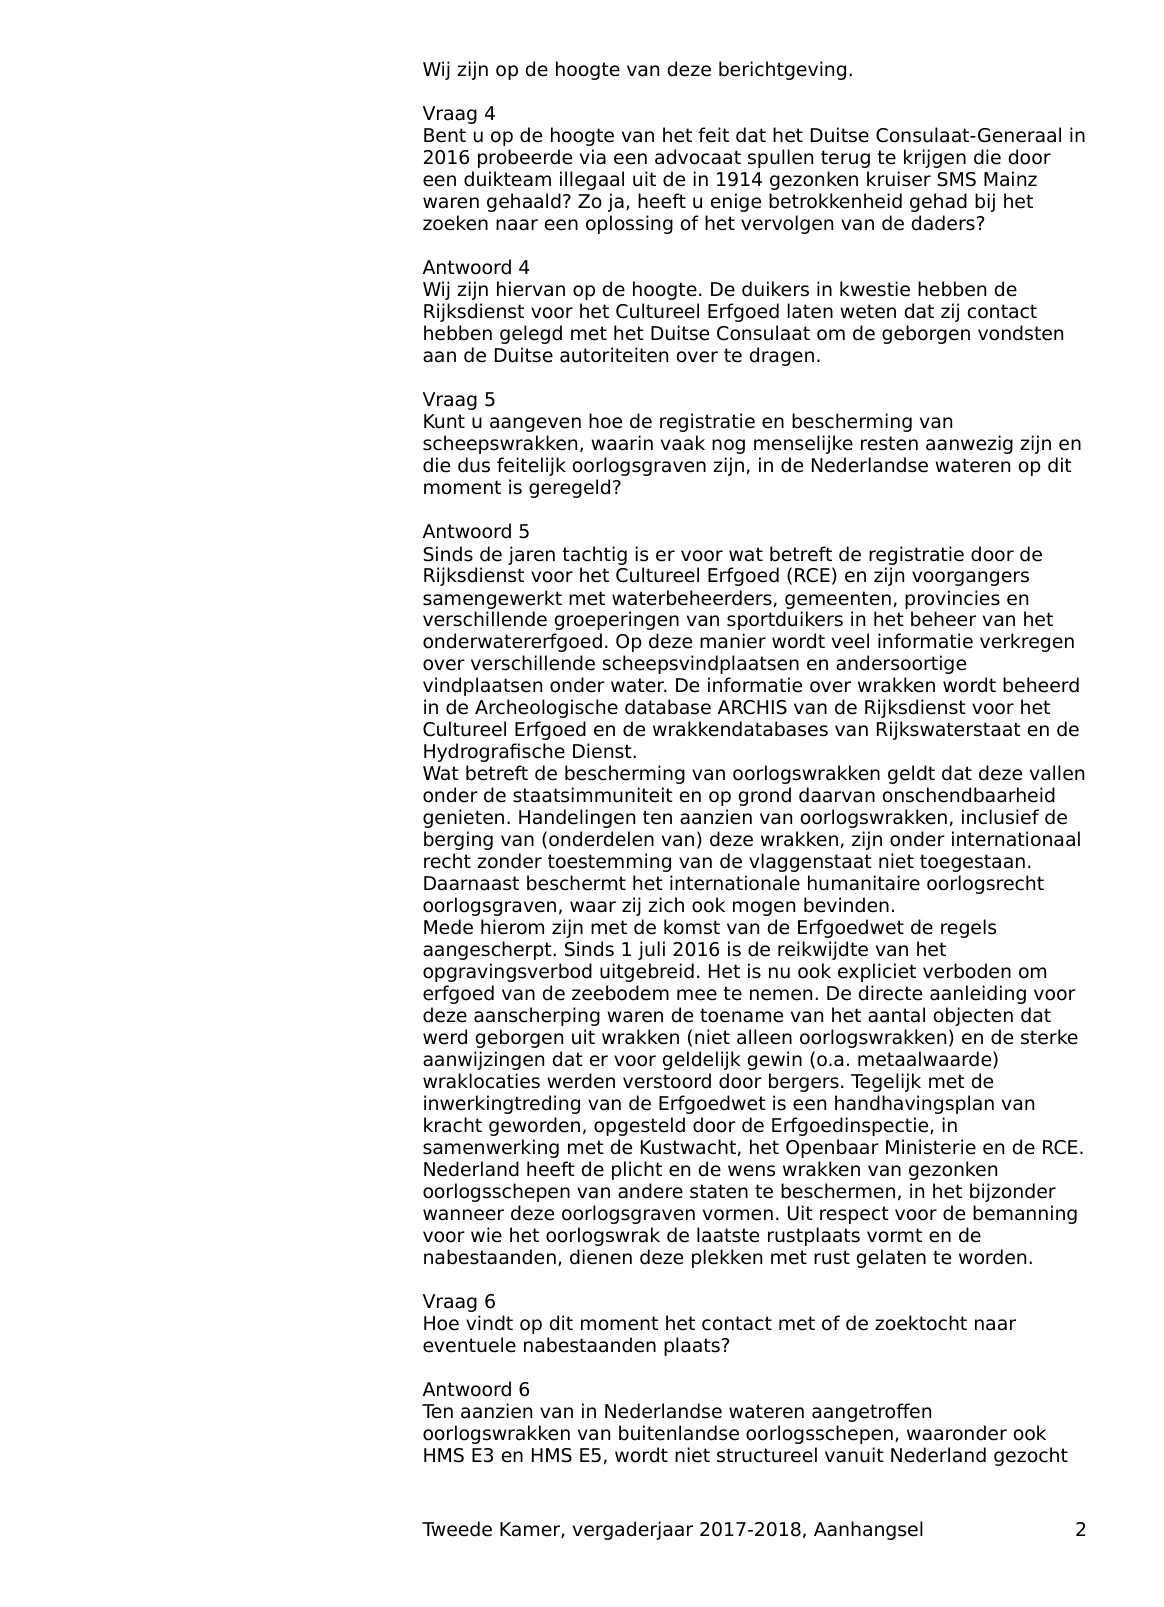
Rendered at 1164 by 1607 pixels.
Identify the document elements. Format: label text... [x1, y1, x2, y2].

text Antwoord 4 [422, 257, 1087, 279]
text Wij zijn op de hoogte van deze berichtgeving. [422, 59, 1087, 81]
text Wat betreft de bescherming van oorlogswrakken geldt dat deze vallen onder de staatsimmuniteit en op grond daarvan onschendbaarheid genieten. Handelingen ten aanzien van oorlogswrakken, inclusief de berging van (onderdelen van) deze wrakken, zijn onder internationaal recht zonder toestemming van de vlaggenstaat niet toegestaan. Daarnaast beschermt het internationale humanitaire oorlogsrecht oorlogsgraven, waar zij zich ook mogen bevinden. [422, 763, 1087, 917]
text Kunt u aangeven hoe de registratie en bescherming van scheepswrakken, waarin vaak nog menselijke resten aanwezig zijn en die dus feitelijk oorlogsgraven zijn, in de Nederlandse wateren op dit moment is geregeld? [422, 411, 1087, 499]
text Mede hierom zijn met de komst van de Erfgoedwet de regels aangescherpt. Sinds 1 juli 2016 is de reikwijdte van het opgravingsverbod uitgebreid. Het is nu ook expliciet verboden om erfgoed van de zeebodem mee te nemen. De directe aanleiding voor deze aanscherping waren de toename van het aantal objecten dat werd geborgen uit wrakken (niet alleen oorlogswrakken) en de sterke aanwijzingen dat er voor geldelijk gewin (o.a. metaalwaarde) wraklocaties werden verstoord door bergers. Tegelijk met de inwerkingtreding van de Erfgoedwet is een handhavingsplan van kracht geworden, opgesteld door de Erfgoedinspectie, in samenwerking met de Kustwacht, het Openbaar Ministerie en de RCE. [422, 917, 1087, 1159]
text Antwoord 5 [422, 521, 1087, 543]
text Vraag 5 [422, 389, 1087, 411]
text Ten aanzien van in Nederlandse wateren aangetroffen oorlogswrakken van buitenlandse oorlogsschepen, waaronder ook HMS E3 en HMS E5, wordt niet structureel vanuit Nederland gezocht [422, 1401, 1087, 1467]
text Bent u op de hoogte van het feit dat het Duitse Consulaat-Generaal in 2016 probeerde via een advocaat spullen terug te krijgen die door een duikteam illegaal uit de in 1914 gezonken kruiser SMS Mainz waren gehaald? Zo ja, heeft u enige betrokkenheid gehad bij het zoeken naar een oplossing of het vervolgen van de daders? [422, 125, 1087, 235]
text Vraag 6 [422, 1291, 1087, 1313]
text Wij zijn hiervan op de hoogte. De duikers in kwestie hebben de Rijksdienst voor het Cultureel Erfgoed laten weten dat zij contact hebben gelegd met het Duitse Consulaat om de geborgen vondsten aan de Duitse autoriteiten over te dragen. [422, 279, 1087, 367]
text Antwoord 6 [422, 1379, 1087, 1401]
text Nederland heeft de plicht en de wens wrakken van gezonken oorlogsschepen van andere staten te beschermen, in het bijzonder wanneer deze oorlogsgraven vormen. Uit respect voor de bemanning voor wie het oorlogswrak de laatste rustplaats vormt en de nabestaanden, dienen deze plekken met rust gelaten te worden. [422, 1159, 1087, 1269]
text Hoe vindt op dit moment het contact met of de zoektocht naar eventuele nabestaanden plaats? [422, 1313, 1087, 1357]
text Vraag 4 [422, 103, 1087, 125]
text Sinds de jaren tachtig is er voor wat betreft de registratie door de Rijksdienst voor het Cultureel Erfgoed (RCE) en zijn voorgangers samengewerkt met waterbeheerders, gemeenten, provincies en verschillende groeperingen van sportduikers in het beheer van het onderwatererfgoed. Op deze manier wordt veel informatie verkregen over verschillende scheepsvindplaatsen en andersoortige vindplaatsen onder water. De informatie over wrakken wordt beheerd in de Archeologische database ARCHIS van de Rijksdienst voor het Cultureel Erfgoed en de wrakkendatabases van Rijkswaterstaat en de Hydrografische Dienst. [422, 543, 1087, 763]
